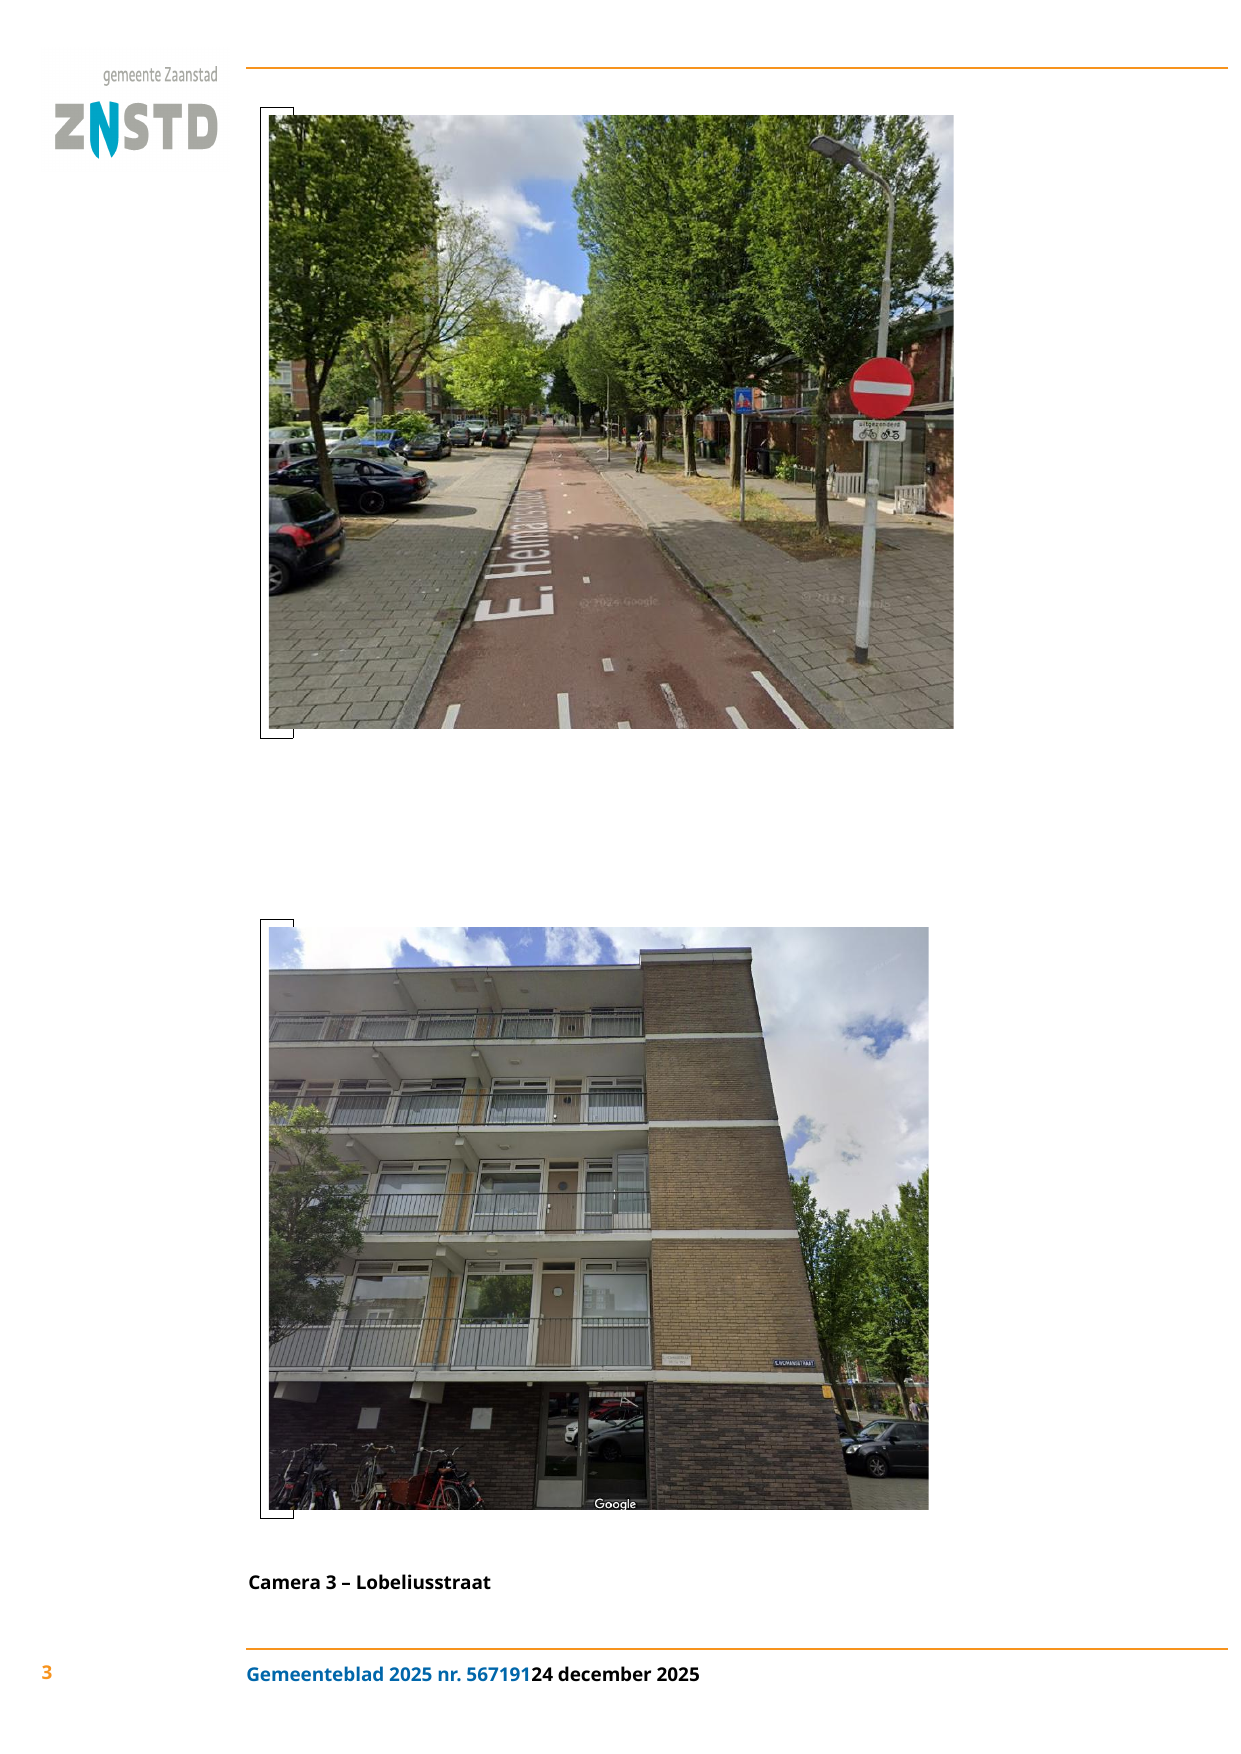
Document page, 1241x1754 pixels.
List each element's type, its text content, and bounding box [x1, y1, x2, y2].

picture [41, 47, 231, 172]
picture [268, 115, 954, 729]
picture [268, 927, 929, 1510]
text Camera 3 – Lobeliusstraat [248, 1569, 1152, 1595]
